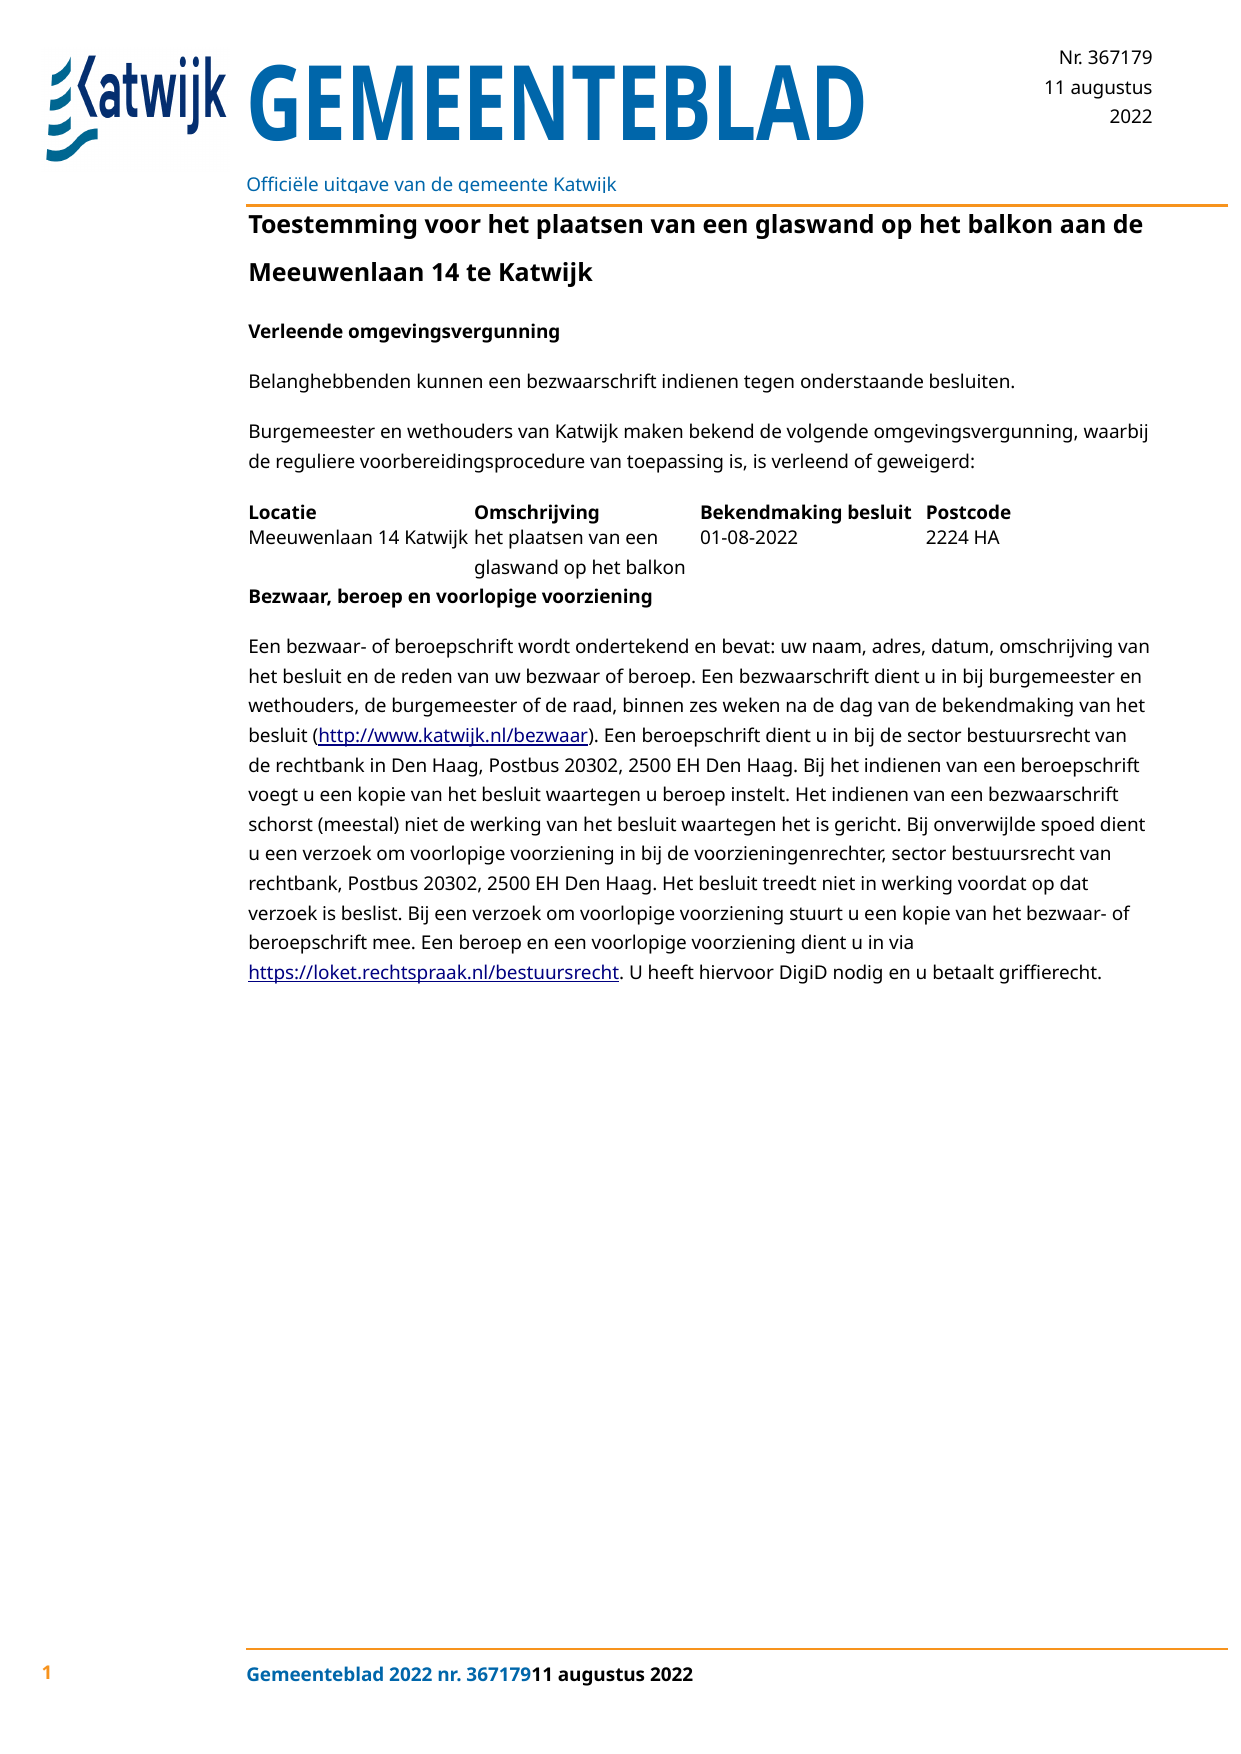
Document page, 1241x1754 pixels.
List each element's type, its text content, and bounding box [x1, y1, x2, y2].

text Toestemming voor het plaatsen van een glaswand op het balkon aan de Meeuwenlaan 14 te Katwijk [248, 207, 1152, 288]
text Burgemeester en wethouders van Katwijk maken bekend de volgende omgevingsvergunning, waarbij de reguliere voorbereidingsprocedure van toepassing is, is verleend of geweigerd: [248, 419, 1152, 474]
text Verleende omgevingsvergunning [248, 318, 1152, 344]
table_header Omschrijving [474, 499, 700, 524]
table_header Locatie [248, 499, 474, 524]
table_header Bekendmaking besluit [700, 499, 926, 524]
text Belanghebbenden kunnen een bezwaarschrift indienen tegen onderstaande besluiten. [248, 368, 1152, 394]
table_cell 01-08-2022 [700, 525, 926, 580]
table_cell 2224 HA [926, 525, 1152, 580]
table_header Postcode [926, 499, 1152, 524]
picture [41, 47, 231, 172]
table_cell het plaatsen van een glaswand op het balkon [474, 525, 700, 580]
text Een bezwaar- of beroepschrift wordt ondertekend en bevat: uw naam, adres, datum, omschrijving van het besluit en de reden van uw bezwaar of beroep. Een bezwaarschrift dient u in bij burgemeester en wethouders, de burgemeester of de raad, binnen zes weken na de dag van de bekendmaking van het besluit (http://www.katwijk.nl/bezwaar). Een beroepschrift dient u in bij de sector bestuursrecht van de rechtbank in Den Haag, Postbus 20302, 2500 EH Den Haag. Bij het indienen van een beroepschrift voegt u een kopie van het besluit waartegen u beroep instelt. Het indienen van een bezwaarschrift schorst (meestal) niet de werking van het besluit waartegen het is gericht. Bij onverwijlde spoed dient u een verzoek om voorlopige voorziening in bij de voorzieningenrechter, sector bestuursrecht van rechtbank, Postbus 20302, 2500 EH Den Haag. Het besluit treedt niet in werking voordat op dat verzoek is beslist. Bij een verzoek om voorlopige voorziening stuurt u een kopie van het bezwaar- of beroepschrift mee. Een beroep en een voorlopige voorziening dient u in via https://loket.rechtspraak.nl/bestuursrecht. U heeft hiervoor DigiD nodig en u betaalt griffierecht. [248, 633, 1152, 985]
table_cell Meeuwenlaan 14 Katwijk [248, 525, 474, 580]
text Bezwaar, beroep en voorlopige voorziening [248, 583, 1152, 609]
